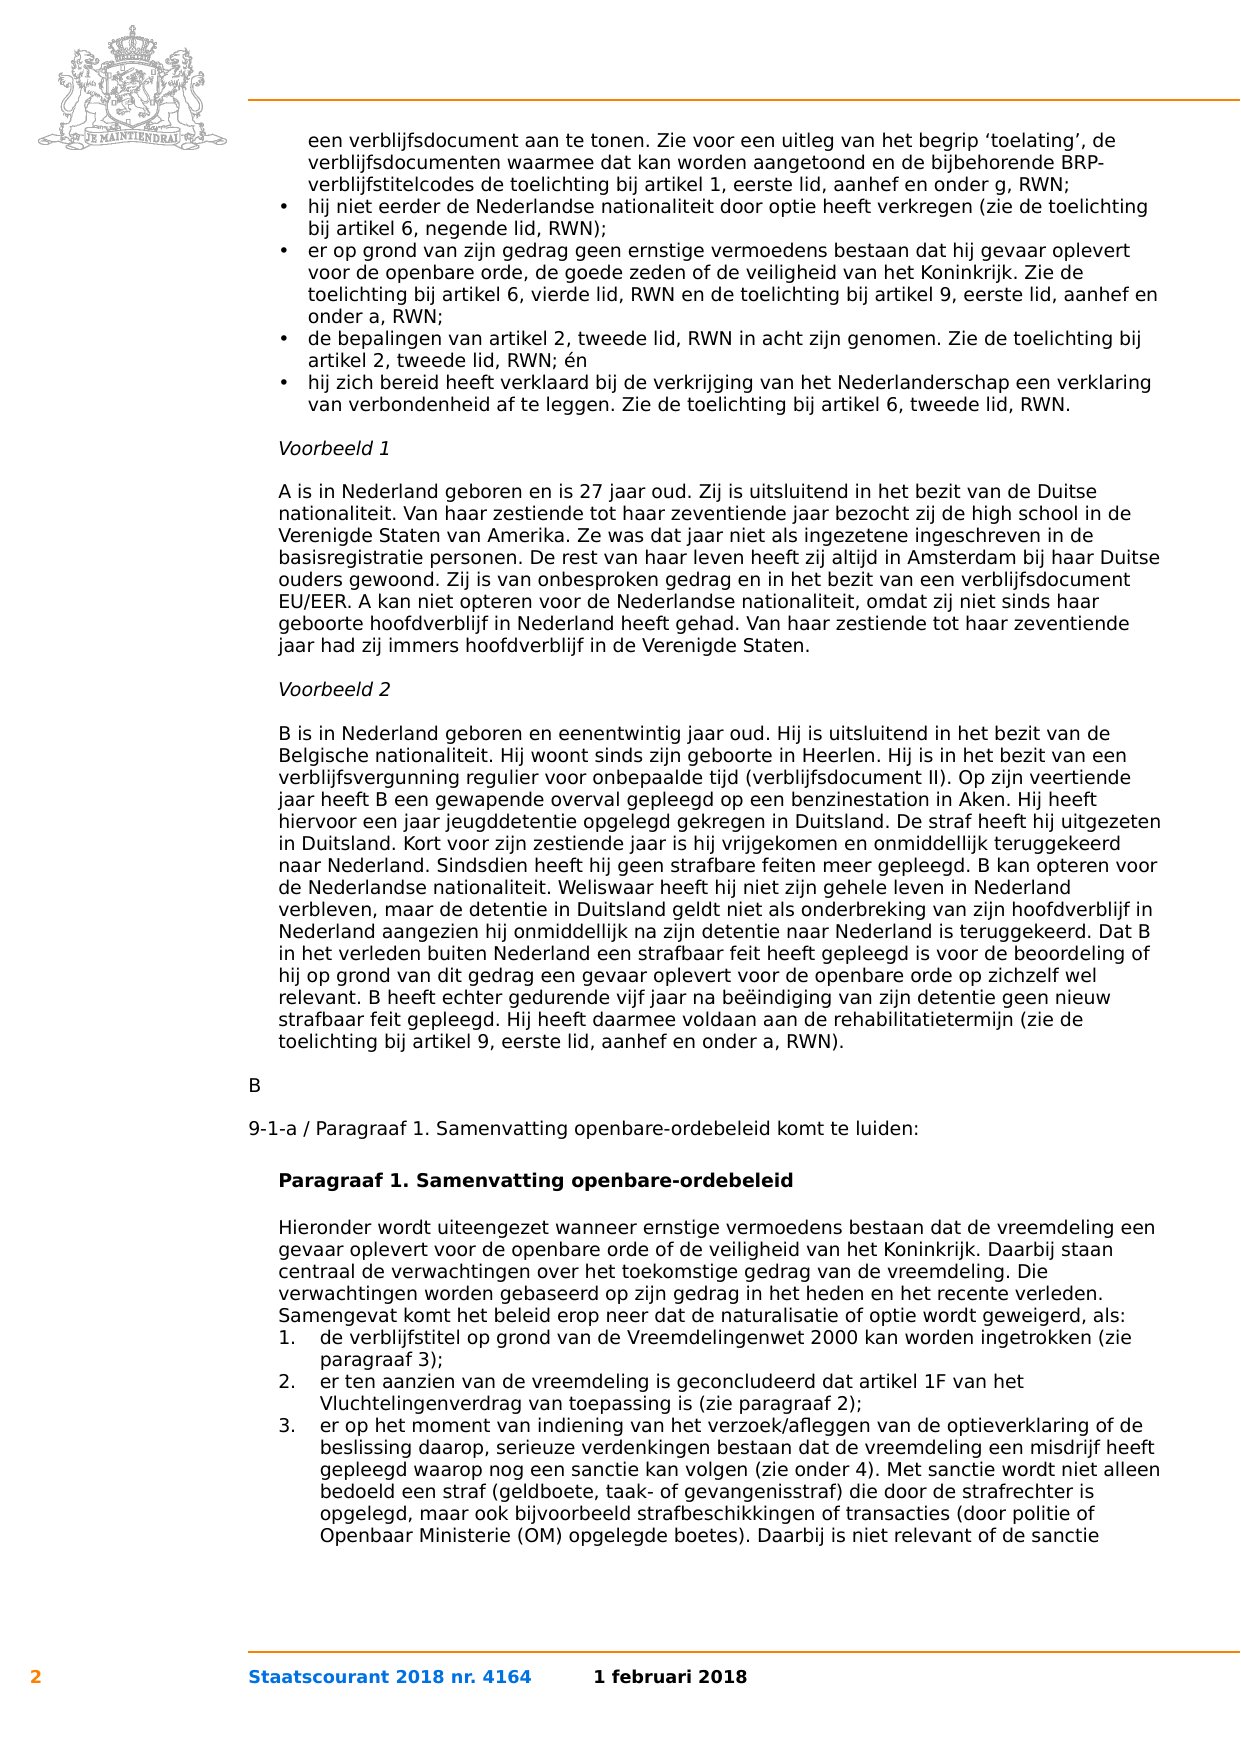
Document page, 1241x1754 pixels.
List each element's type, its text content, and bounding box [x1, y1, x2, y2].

text 9-1-a / Paragraaf 1. Samenvatting openbare-ordebeleid komt te luiden: [248, 1118, 1163, 1140]
text Hieronder wordt uiteengezet wanneer ernstige vermoedens bestaan dat de vreemdeling een gevaar oplevert voor de openbare orde of de veiligheid van het Koninkrijk. Daarbij staan centraal de verwachtingen over het toekomstige gedrag van de vreemdeling. Die verwachtingen worden gebaseerd op zijn gedrag in het heden en het recente verleden. Samengevat komt het beleid erop neer dat de naturalisatie of optie wordt geweigerd, als: [278, 1217, 1163, 1327]
text • hij zich bereid heeft verklaard bij de verkrijging van het Nederlanderschap een verklaring van verbondenheid af te leggen. Zie de toelichting bij artikel 6, tweede lid, RWN. [278, 372, 1163, 416]
text A is in Nederland geboren en is 27 jaar oud. Zij is uitsluitend in het bezit van de Duitse nationaliteit. Van haar zestiende tot haar zeventiende jaar bezocht zij de high school in de Verenigde Staten van Amerika. Ze was dat jaar niet als ingezetene ingeschreven in de basisregistratie personen. De rest van haar leven heeft zij altijd in Amsterdam bij haar Duitse ouders gewoond. Zij is van onbesproken gedrag en in het bezit van een verblijfsdocument EU/EER. A kan niet opteren voor de Nederlandse nationaliteit, omdat zij niet sinds haar geboorte hoofdverblijf in Nederland heeft gehad. Van haar zestiende tot haar zeventiende jaar had zij immers hoofdverblijf in de Verenigde Staten. [278, 481, 1163, 657]
subtitle Voorbeeld 2 [278, 679, 1163, 701]
text B is in Nederland geboren en eenentwintig jaar oud. Hij is uitsluitend in het bezit van de Belgische nationaliteit. Hij woont sinds zijn geboorte in Heerlen. Hij is in het bezit van een verblijfsvergunning regulier voor onbepaalde tijd (verblijfsdocument II). Op zijn veertiende jaar heeft B een gewapende overval gepleegd op een benzinestation in Aken. Hij heeft hiervoor een jaar jeugddetentie opgelegd gekregen in Duitsland. De straf heeft hij uitgezeten in Duitsland. Kort voor zijn zestiende jaar is hij vrijgekomen en onmiddellijk teruggekeerd naar Nederland. Sindsdien heeft hij geen strafbare feiten meer gepleegd. B kan opteren voor de Nederlandse nationaliteit. Weliswaar heeft hij niet zijn gehele leven in Nederland verbleven, maar de detentie in Duitsland geldt niet als onderbreking van zijn hoofdverblijf in Nederland aangezien hij onmiddellijk na zijn detentie naar Nederland is teruggekeerd. Dat B in het verleden buiten Nederland een strafbaar feit heeft gepleegd is voor de beoordeling of hij op grond van dit gedrag een gevaar oplevert voor de openbare orde op zichzelf wel relevant. B heeft echter gedurende vijf jaar na beëindiging van zijn detentie geen nieuw strafbaar feit gepleegd. Hij heeft daarmee voldaan aan de rehabilitatietermijn (zie de toelichting bij artikel 9, eerste lid, aanhef en onder a, RWN). [278, 723, 1163, 1053]
subtitle Paragraaf 1. Samenvatting openbare-ordebeleid [278, 1170, 1163, 1192]
text • er op grond van zijn gedrag geen ernstige vermoedens bestaan dat hij gevaar oplevert voor de openbare orde, de goede zeden of de veiligheid van het Koninkrijk. Zie de toelichting bij artikel 6, vierde lid, RWN en de toelichting bij artikel 9, eerste lid, aanhef en onder a, RWN; [278, 240, 1163, 328]
text B [248, 1074, 1163, 1096]
picture [38, 25, 227, 150]
text 2. er ten aanzien van de vreemdeling is geconcludeerd dat artikel 1F van het Vluchtelingenverdrag van toepassing is (zie paragraaf 2); [278, 1371, 1163, 1415]
text • de bepalingen van artikel 2, tweede lid, RWN in acht zijn genomen. Zie de toelichting bij artikel 2, tweede lid, RWN; én [278, 328, 1163, 372]
text • hij niet eerder de Nederlandse nationaliteit door optie heeft verkregen (zie de toelichting bij artikel 6, negende lid, RWN); [278, 196, 1163, 240]
text een verblijfsdocument aan te tonen. Zie voor een uitleg van het begrip ‘toelating’, de verblijfsdocumenten waarmee dat kan worden aangetoond en de bijbehorende BRP-verblijfstitelcodes de toelichting bij artikel 1, eerste lid, aanhef en onder g, RWN; [278, 130, 1163, 196]
subtitle Voorbeeld 1 [278, 437, 1163, 459]
text 1. de verblijfstitel op grond van de Vreemdelingenwet 2000 kan worden ingetrokken (zie paragraaf 3); [278, 1327, 1163, 1371]
text 3. er op het moment van indiening van het verzoek/afleggen van de optieverklaring of de beslissing daarop, serieuze verdenkingen bestaan dat de vreemdeling een misdrijf heeft gepleegd waarop nog een sanctie kan volgen (zie onder 4). Met sanctie wordt niet alleen bedoeld een straf (geldboete, taak- of gevangenisstraf) die door de strafrechter is opgelegd, maar ook bijvoorbeeld strafbeschikkingen of transacties (door politie of Openbaar Ministerie (OM) opgelegde boetes). Daarbij is niet relevant of de sanctie [278, 1415, 1163, 1547]
